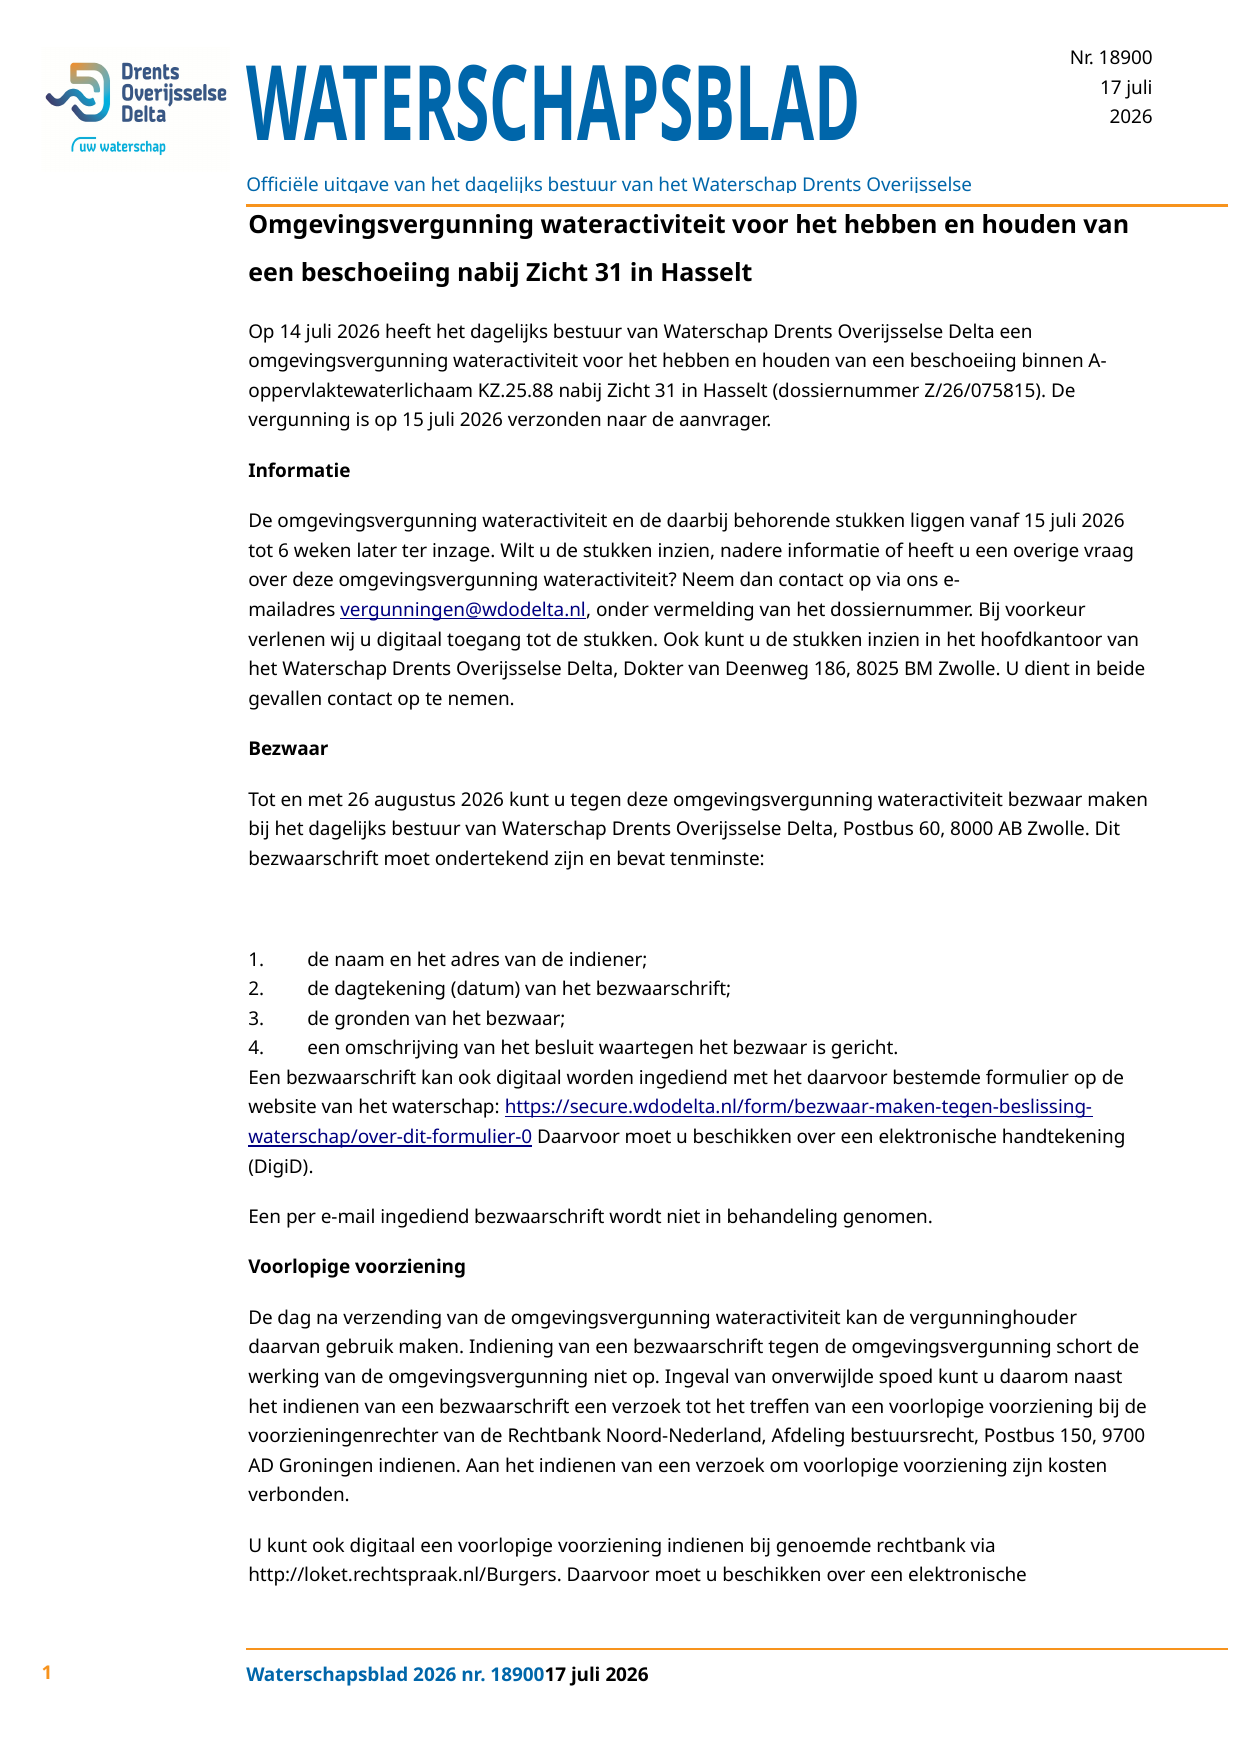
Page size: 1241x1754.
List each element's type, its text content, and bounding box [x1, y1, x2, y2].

text Bezwaar [248, 735, 1152, 761]
text U kunt ook digitaal een voorlopige voorziening indienen bij genoemde rechtbank via http://loket.rechtspraak.nl/Burgers. Daarvoor moet u beschikken over een elektronische [248, 1532, 1152, 1587]
text De dag na verzending van de omgevingsvergunning wateractiviteit kan de vergunninghouder daarvan gebruik maken. Indiening van een bezwaarschrift tegen de omgevingsvergunning schort de werking van de omgevingsvergunning niet op. Ingeval van onverwijlde spoed kunt u daarom naast het indienen van een bezwaarschrift een verzoek tot het treffen van een voorlopige voorziening bij de voorzieningenrechter van de Rechtbank Noord-Nederland, Afdeling bestuursrecht, Postbus 150, 9700 AD Groningen indienen. Aan het indienen van een verzoek om voorlopige voorziening zijn kosten verbonden. [248, 1304, 1152, 1507]
list de dagtekening (datum) van het bezwaarschrift; [248, 975, 1152, 1001]
text Omgevingsvergunning wateractiviteit voor het hebben en houden van een beschoeiing nabij Zicht 31 in Hasselt [248, 207, 1152, 288]
list de gronden van het bezwaar; [248, 1005, 1152, 1031]
picture [41, 47, 231, 172]
text Op 14 juli 2026 heeft het dagelijks bestuur van Waterschap Drents Overijsselse Delta een omgevingsvergunning wateractiviteit voor het hebben en houden van een beschoeiing binnen A-oppervlaktewaterlichaam KZ.25.88 nabij Zicht 31 in Hasselt (dossiernummer Z/26/075815). De vergunning is op 15 juli 2026 verzonden naar de aanvrager. [248, 318, 1152, 432]
list de naam en het adres van de indiener; [248, 946, 1152, 972]
text De omgevingsvergunning wateractiviteit en de daarbij behorende stukken liggen vanaf 15 juli 2026 tot 6 weken later ter inzage. Wilt u de stukken inzien, nadere informatie of heeft u een overige vraag over deze omgevingsvergunning wateractiviteit? Neem dan contact op via ons e-mailadres vergunningen@wdodelta.nl, onder vermelding van het dossiernummer. Bij voorkeur verlenen wij u digitaal toegang tot de stukken. Ook kunt u de stukken inzien in het hoofdkantoor van het Waterschap Drents Overijsselse Delta, Dokter van Deenweg 186, 8025 BM Zwolle. U dient in beide gevallen contact op te nemen. [248, 507, 1152, 711]
text Tot en met 26 augustus 2026 kunt u tegen deze omgevingsvergunning wateractiviteit bezwaar maken bij het dagelijks bestuur van Waterschap Drents Overijsselse Delta, Postbus 60, 8000 AB Zwolle. Dit bezwaarschrift moet ondertekend zijn en bevat tenminste: [248, 786, 1152, 871]
text Informatie [248, 457, 1152, 483]
text Een per e-mail ingediend bezwaarschrift wordt niet in behandeling genomen. [248, 1203, 1152, 1229]
text Voorlopige voorziening [248, 1254, 1152, 1279]
text Een bezwaarschrift kan ook digitaal worden ingediend met het daarvoor bestemde formulier op de website van het waterschap: https://secure.wdodelta.nl/form/bezwaar-maken-tegen-beslissing-waterschap/over-dit-formulier-0 Daarvoor moet u beschikken over een elektronische handtekening (DigiD). [248, 1064, 1152, 1179]
list een omschrijving van het besluit waartegen het bezwaar is gericht. [248, 1034, 1152, 1060]
